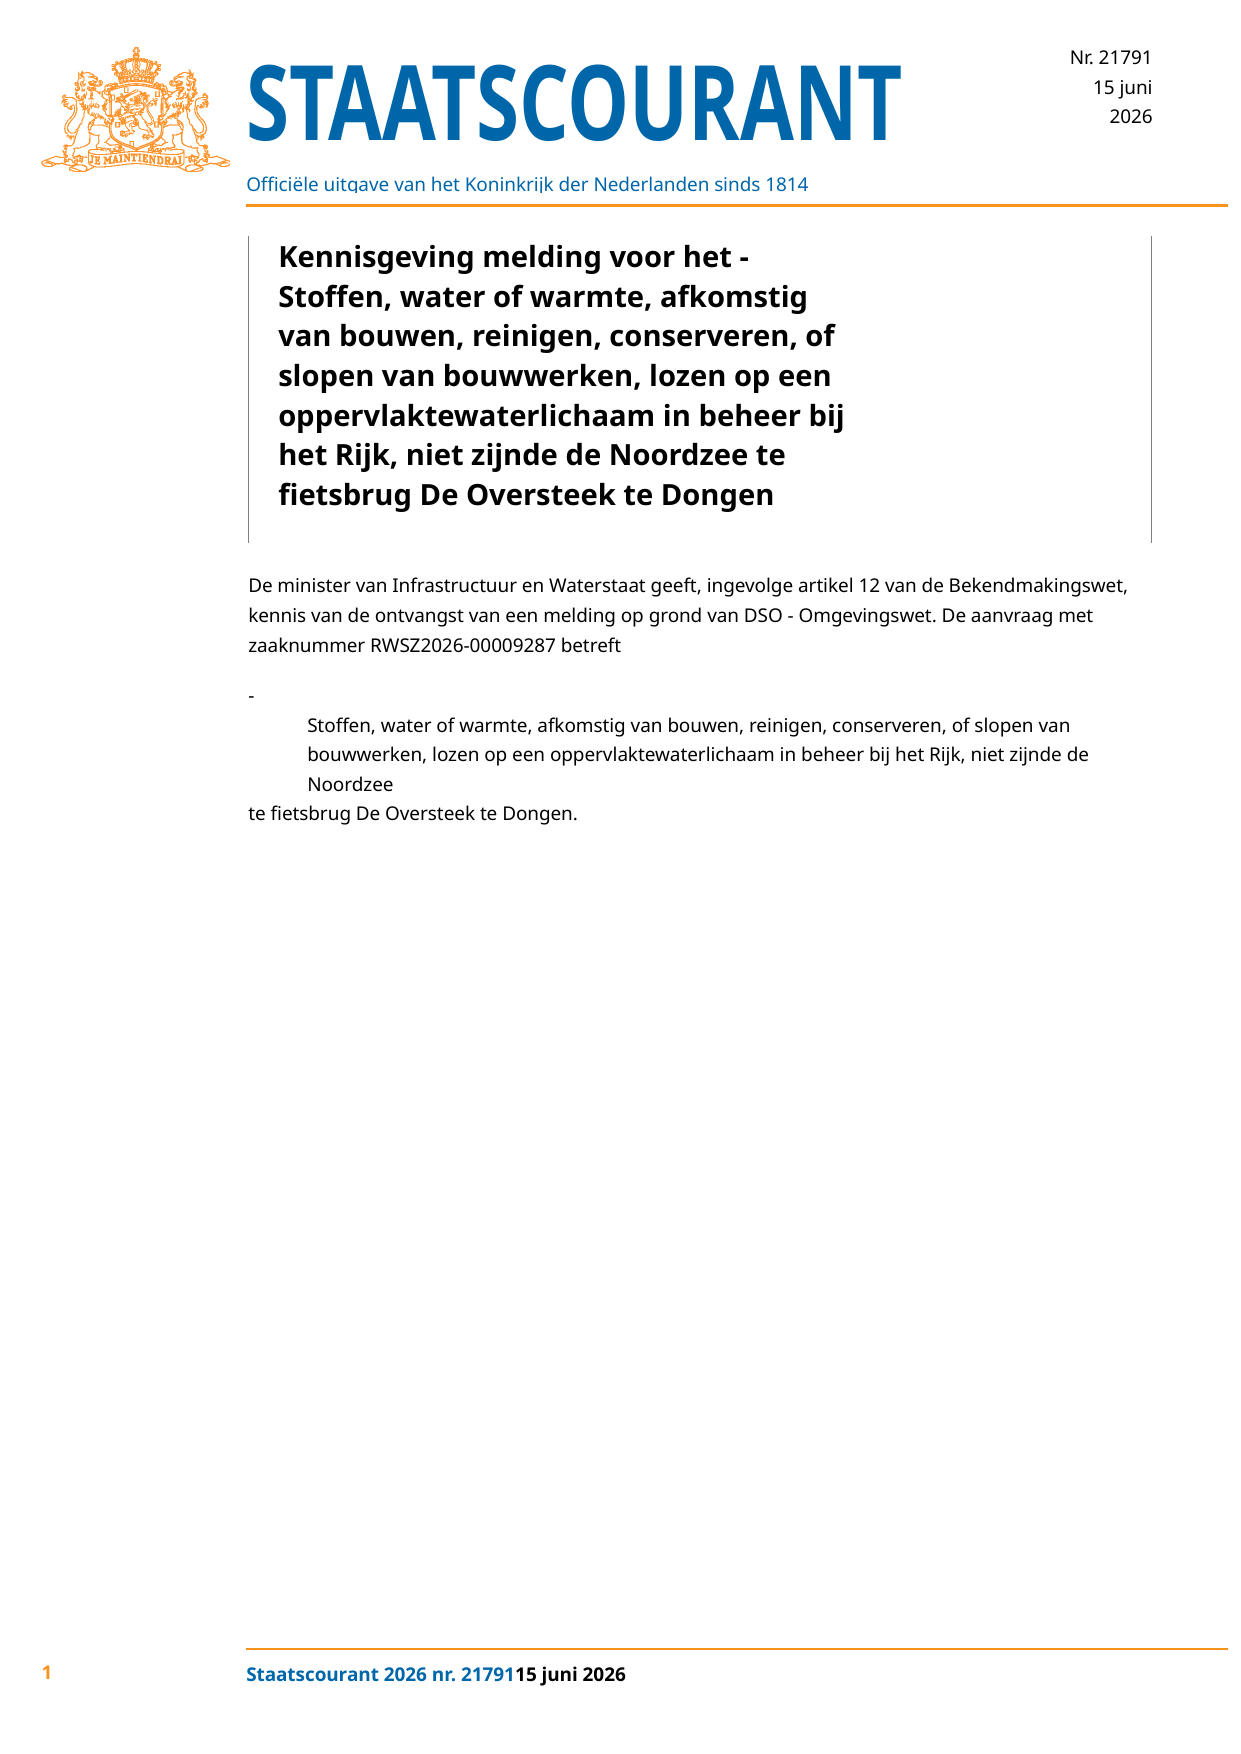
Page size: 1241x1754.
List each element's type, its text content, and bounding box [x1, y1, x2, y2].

list Stoffen, water of warmte, afkomstig van bouwen, reinigen, conserveren, of slopen van bouwwerken, lozen op een oppervlaktewaterlichaam in beheer bij het Rijk, niet zijnde de Noordzee [248, 712, 1152, 797]
table_header [850, 236, 912, 413]
table_header [1090, 236, 1151, 413]
picture [41, 47, 231, 172]
picture [912, 236, 1090, 414]
table_header Kennisgeving melding voor het -Stoffen, water of warmte, afkomstig van bouwen, reinigen, conserveren, of slopen van bouwwerken, lozen op een oppervlaktewaterlichaam in beheer bij het Rijk, niet zijnde de Noordzee te fietsbrug De Oversteek te Dongen [249, 236, 850, 543]
text te fietsbrug De Oversteek te Dongen. [248, 801, 1152, 826]
table_header [850, 414, 1151, 543]
text De minister van Infrastructuur en Waterstaat geeft, ingevolge artikel 12 van de Bekendmakingswet, kennis van de ontvangst van een melding op grond van DSO - Omgevingswet. De aanvraag met zaaknummer RWSZ2026-00009287 betreft [248, 573, 1152, 658]
